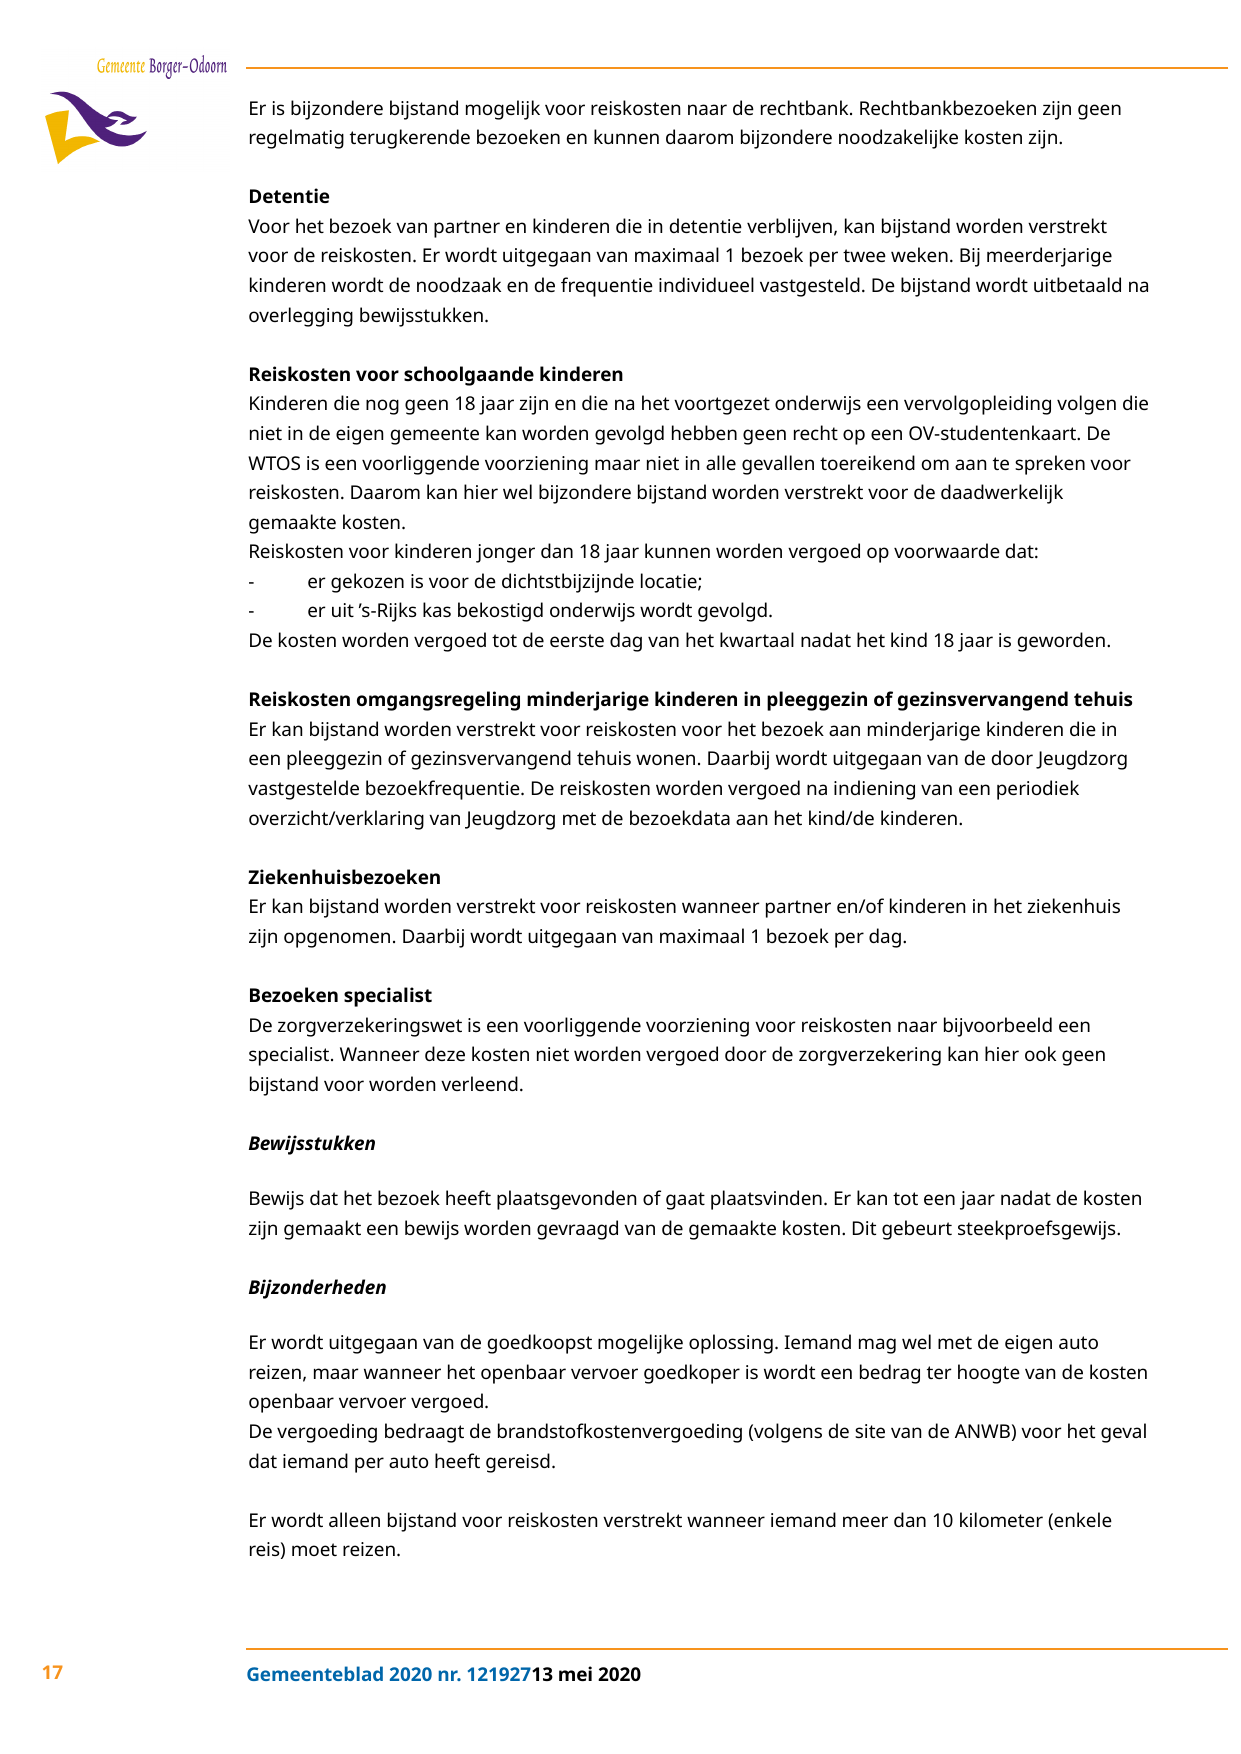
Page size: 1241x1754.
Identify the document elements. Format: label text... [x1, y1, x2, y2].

text Bijzonderheden [248, 1274, 1152, 1300]
text Reiskosten voor schoolgaande kinderen [248, 361, 1152, 387]
text Er kan bijstand worden verstrekt voor reiskosten voor het bezoek aan minderjarige kinderen die in een pleeggezin of gezinsvervangend tehuis wonen. Daarbij wordt uitgegaan van de door Jeugdzorg vastgestelde bezoekfrequentie. De reiskosten worden vergoed na indiening van een periodiek overzicht/verklaring van Jeugdzorg met de bezoekdata aan het kind/de kinderen. [248, 716, 1152, 831]
text Voor het bezoek van partner en kinderen die in detentie verblijven, kan bijstand worden verstrekt voor de reiskosten. Er wordt uitgegaan van maximaal 1 bezoek per twee weken. Bij meerderjarige kinderen wordt de noodzaak en de frequentie individueel vastgesteld. De bijstand wordt uitbetaald na overlegging bewijsstukken. [248, 213, 1152, 328]
text Er wordt alleen bijstand voor reiskosten verstrekt wanneer iemand meer dan 10 kilometer (enkele reis) moet reizen. [248, 1507, 1152, 1562]
text Er is bijzondere bijstand mogelijk voor reiskosten naar de rechtbank. Rechtbankbezoeken zijn geen regelmatig terugkerende bezoeken en kunnen daarom bijzondere noodzakelijke kosten zijn. [248, 95, 1152, 150]
text Kinderen die nog geen 18 jaar zijn en die na het voortgezet onderwijs een vervolgopleiding volgen die niet in de eigen gemeente kan worden gevolgd hebben geen recht op een OV-studentenkaart. De WTOS is een voorliggende voorziening maar niet in alle gevallen toereikend om aan te spreken voor reiskosten. Daarom kan hier wel bijzondere bijstand worden verstrekt voor de daadwerkelijk gemaakte kosten. [248, 391, 1152, 535]
text Reiskosten voor kinderen jonger dan 18 jaar kunnen worden vergoed op voorwaarde dat: [248, 538, 1152, 564]
list er uit ’s-Rijks kas bekostigd onderwijs wordt gevolgd. [248, 598, 1152, 623]
text Ziekenhuisbezoeken [248, 864, 1152, 890]
text Reiskosten omgangsregeling minderjarige kinderen in pleeggezin of gezinsvervangend tehuis [248, 686, 1152, 712]
text De zorgverzekeringswet is een voorliggende voorziening voor reiskosten naar bijvoorbeeld een specialist. Wanneer deze kosten niet worden vergoed door de zorgverzekering kan hier ook geen bijstand voor worden verleend. [248, 1012, 1152, 1097]
text Er wordt uitgegaan van de goedkoopst mogelijke oplossing. Iemand mag wel met de eigen auto reizen, maar wanneer het openbaar vervoer goedkoper is wordt een bedrag ter hoogte van de kosten openbaar vervoer vergoed. [248, 1329, 1152, 1414]
text Detentie [248, 183, 1152, 209]
text Bezoeken specialist [248, 982, 1152, 1008]
text Bewijs dat het bezoek heeft plaatsgevonden of gaat plaatsvinden. Er kan tot een jaar nadat de kosten zijn gemaakt een bewijs worden gevraagd van de gemaakte kosten. Dit gebeurt steekproefsgewijs. [248, 1186, 1152, 1241]
text De vergoeding bedraagt de brandstofkostenvergoeding (volgens de site van de ANWB) voor het geval dat iemand per auto heeft gereisd. [248, 1418, 1152, 1474]
text Bewijsstukken [248, 1130, 1152, 1156]
text De kosten worden vergoed tot de eerste dag van het kwartaal nadat het kind 18 jaar is geworden. [248, 627, 1152, 653]
picture [41, 47, 231, 172]
list er gekozen is voor de dichtstbijzijnde locatie; [248, 568, 1152, 594]
text Er kan bijstand worden verstrekt voor reiskosten wanneer partner en/of kinderen in het ziekenhuis zijn opgenomen. Daarbij wordt uitgegaan van maximaal 1 bezoek per dag. [248, 893, 1152, 949]
